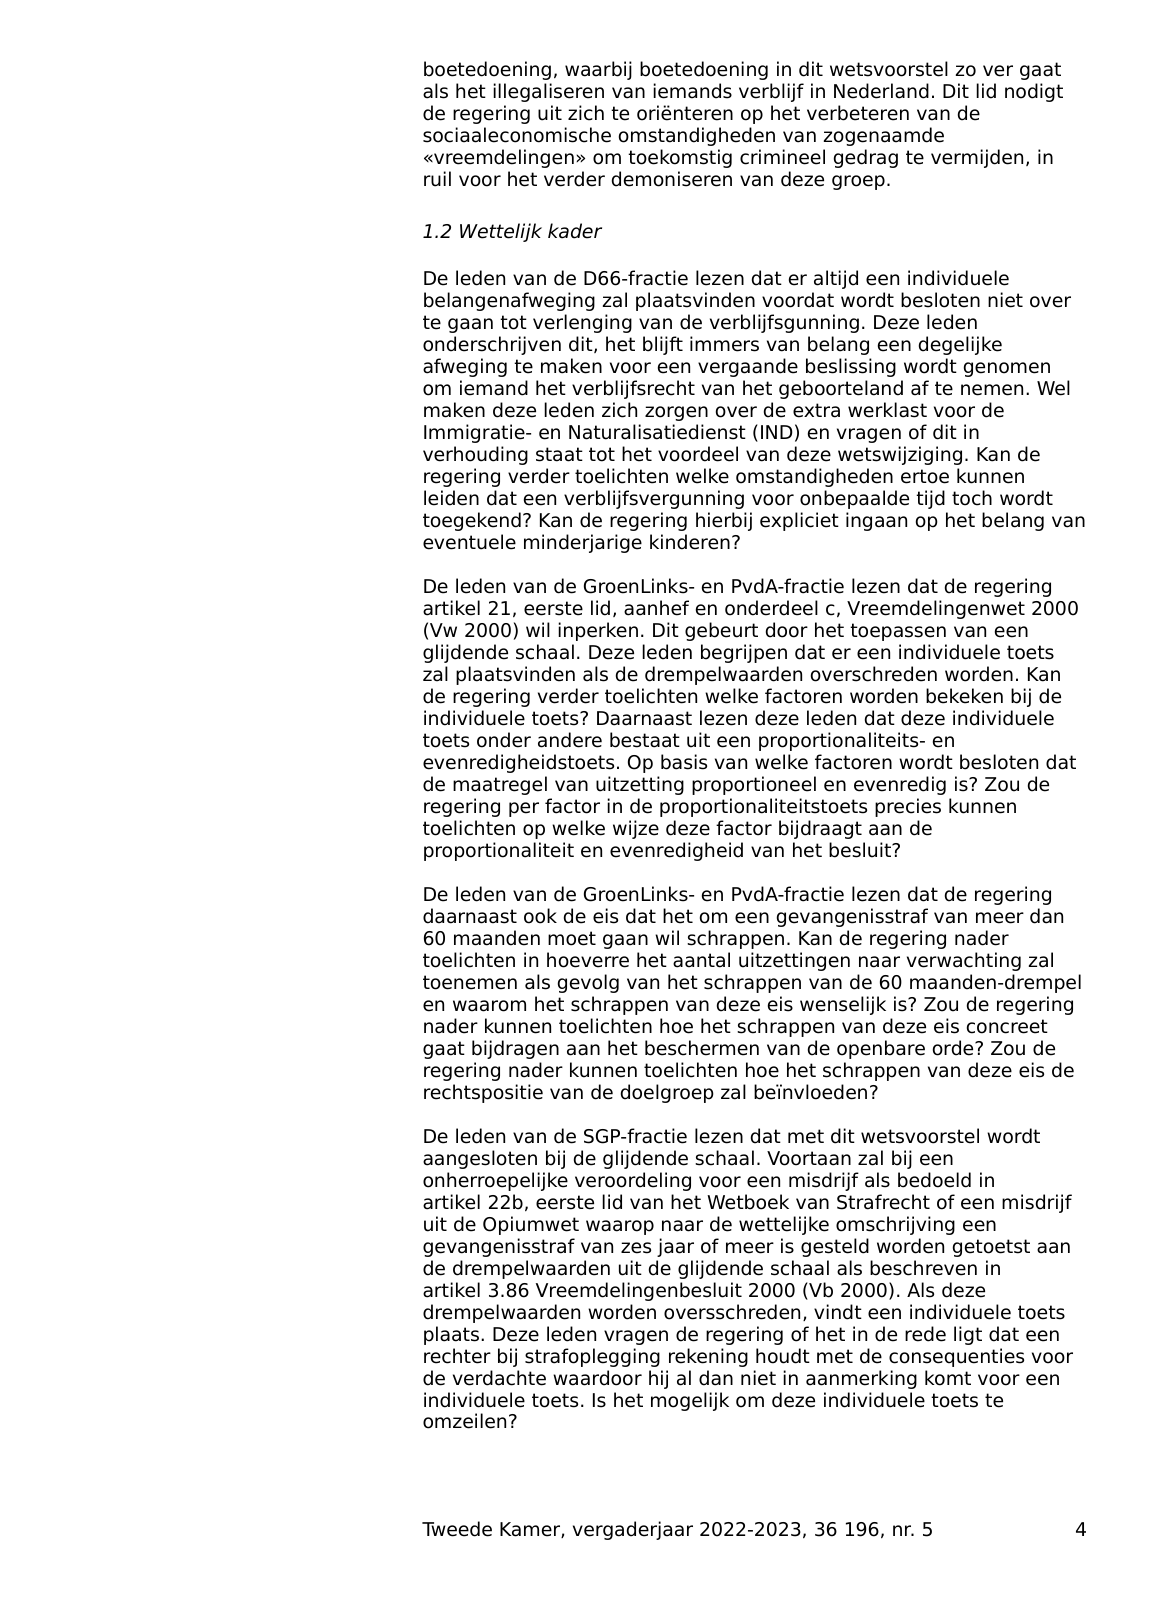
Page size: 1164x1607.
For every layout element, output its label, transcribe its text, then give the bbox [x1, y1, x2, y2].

subtitle 1.2 Wettelijk kader [422, 221, 1087, 243]
text De leden van de GroenLinks- en PvdA-fractie lezen dat de regering artikel 21, eerste lid, aanhef en onderdeel c, Vreemdelingenwet 2000 (Vw 2000) wil inperken. Dit gebeurt door het toepassen van een glijdende schaal. Deze leden begrijpen dat er een individuele toets zal plaatsvinden als de drempelwaarden overschreden worden. Kan de regering verder toelichten welke factoren worden bekeken bij de individuele toets? Daarnaast lezen deze leden dat deze individuele toets onder andere bestaat uit een proportionaliteits- en evenredigheidstoets. Op basis van welke factoren wordt besloten dat de maatregel van uitzetting proportioneel en evenredig is? Zou de regering per factor in de proportionaliteitstoets precies kunnen toelichten op welke wijze deze factor bijdraagt aan de proportionaliteit en evenredigheid van het besluit? [422, 576, 1087, 862]
text De leden van de SGP-fractie lezen dat met dit wetsvoorstel wordt aangesloten bij de glijdende schaal. Voortaan zal bij een onherroepelijke veroordeling voor een misdrijf als bedoeld in artikel 22b, eerste lid van het Wetboek van Strafrecht of een misdrijf uit de Opiumwet waarop naar de wettelijke omschrijving een gevangenisstraf van zes jaar of meer is gesteld worden getoetst aan de drempelwaarden uit de glijdende schaal als beschreven in artikel 3.86 Vreemdelingenbesluit 2000 (Vb 2000). Als deze drempelwaarden worden oversschreden, vindt een individuele toets plaats. Deze leden vragen de regering of het in de rede ligt dat een rechter bij strafoplegging rekening houdt met de consequenties voor de verdachte waardoor hij al dan niet in aanmerking komt voor een individuele toets. Is het mogelijk om deze individuele toets te omzeilen? [422, 1126, 1087, 1433]
text De leden van de GroenLinks- en PvdA-fractie lezen dat de regering daarnaast ook de eis dat het om een gevangenisstraf van meer dan 60 maanden moet gaan wil schrappen. Kan de regering nader toelichten in hoeverre het aantal uitzettingen naar verwachting zal toenemen als gevolg van het schrappen van de 60 maanden-drempel en waarom het schrappen van deze eis wenselijk is? Zou de regering nader kunnen toelichten hoe het schrappen van deze eis concreet gaat bijdragen aan het beschermen van de openbare orde? Zou de regering nader kunnen toelichten hoe het schrappen van deze eis de rechtspositie van de doelgroep zal beïnvloeden? [422, 884, 1087, 1103]
text De leden van de D66-fractie lezen dat er altijd een individuele belangenafweging zal plaatsvinden voordat wordt besloten niet over te gaan tot verlenging van de verblijfsgunning. Deze leden onderschrijven dit, het blijft immers van belang een degelijke afweging te maken voor een vergaande beslissing wordt genomen om iemand het verblijfsrecht van het geboorteland af te nemen. Wel maken deze leden zich zorgen over de extra werklast voor de Immigratie- en Naturalisatiedienst (IND) en vragen of dit in verhouding staat tot het voordeel van deze wetswijziging. Kan de regering verder toelichten welke omstandigheden ertoe kunnen leiden dat een verblijfsvergunning voor onbepaalde tijd toch wordt toegekend? Kan de regering hierbij expliciet ingaan op het belang van eventuele minderjarige kinderen? [422, 268, 1087, 554]
text boetedoening, waarbij boetedoening in dit wetsvoorstel zo ver gaat als het illegaliseren van iemands verblijf in Nederland. Dit lid nodigt de regering uit zich te oriënteren op het verbeteren van de sociaaleconomische omstandigheden van zogenaamde «vreemdelingen» om toekomstig crimineel gedrag te vermijden, in ruil voor het verder demoniseren van deze groep. [422, 59, 1087, 191]
